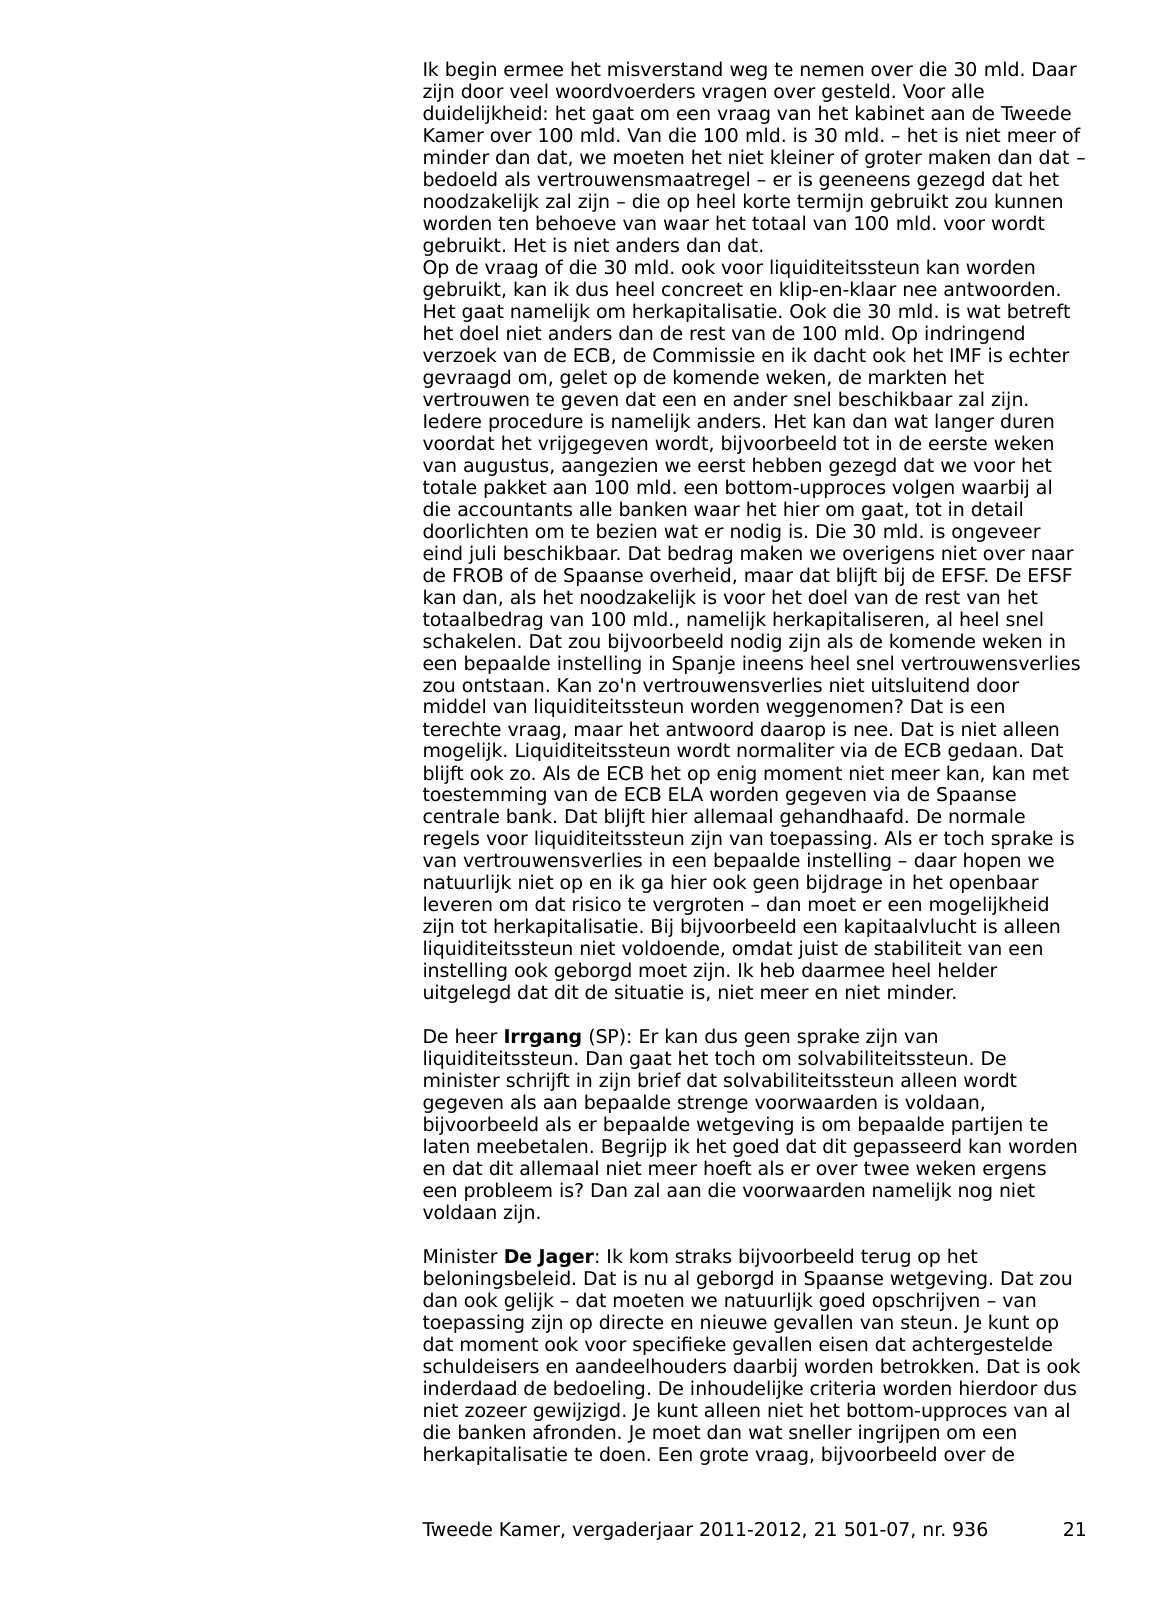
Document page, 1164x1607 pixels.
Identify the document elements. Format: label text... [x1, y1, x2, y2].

text Ik begin ermee het misverstand weg te nemen over die 30 mld. Daar zijn door veel woordvoerders vragen over gesteld. Voor alle duidelijkheid: het gaat om een vraag van het kabinet aan de Tweede Kamer over 100 mld. Van die 100 mld. is 30 mld. – het is niet meer of minder dan dat, we moeten het niet kleiner of groter maken dan dat – bedoeld als vertrouwensmaatregel – er is geeneens gezegd dat het noodzakelijk zal zijn – die op heel korte termijn gebruikt zou kunnen worden ten behoeve van waar het totaal van 100 mld. voor wordt gebruikt. Het is niet anders dan dat. [422, 59, 1087, 257]
text Op de vraag of die 30 mld. ook voor liquiditeitssteun kan worden gebruikt, kan ik dus heel concreet en klip-en-klaar nee antwoorden. Het gaat namelijk om herkapitalisatie. Ook die 30 mld. is wat betreft het doel niet anders dan de rest van de 100 mld. Op indringend verzoek van de ECB, de Commissie en ik dacht ook het IMF is echter gevraagd om, gelet op de komende weken, de markten het vertrouwen te geven dat een en ander snel beschikbaar zal zijn. Iedere procedure is namelijk anders. Het kan dan wat langer duren voordat het vrijgegeven wordt, bijvoorbeeld tot in de eerste weken van augustus, aangezien we eerst hebben gezegd dat we voor het totale pakket aan 100 mld. een bottom-upproces volgen waarbij al die accountants alle banken waar het hier om gaat, tot in detail doorlichten om te bezien wat er nodig is. Die 30 mld. is ongeveer eind juli beschikbaar. Dat bedrag maken we overigens niet over naar de FROB of de Spaanse overheid, maar dat blijft bij de EFSF. De EFSF kan dan, als het noodzakelijk is voor het doel van de rest van het totaalbedrag van 100 mld., namelijk herkapitaliseren, al heel snel schakelen. Dat zou bijvoorbeeld nodig zijn als de komende weken in een bepaalde instelling in Spanje ineens heel snel vertrouwensverlies zou ontstaan. Kan zo'n vertrouwensverlies niet uitsluitend door middel van liquiditeitssteun worden weggenomen? Dat is een terechte vraag, maar het antwoord daarop is nee. Dat is niet alleen mogelijk. Liquiditeitssteun wordt normaliter via de ECB gedaan. Dat blijft ook zo. Als de ECB het op enig moment niet meer kan, kan met toestemming van de ECB ELA worden gegeven via de Spaanse centrale bank. Dat blijft hier allemaal gehandhaafd. De normale regels voor liquiditeitssteun zijn van toepassing. Als er toch sprake is van vertrouwensverlies in een bepaalde instelling – daar hopen we natuurlijk niet op en ik ga hier ook geen bijdrage in het openbaar leveren om dat risico te vergroten – dan moet er een mogelijkheid zijn tot herkapitalisatie. Bij bijvoorbeeld een kapitaalvlucht is alleen liquiditeitssteun niet voldoende, omdat juist de stabiliteit van een instelling ook geborgd moet zijn. Ik heb daarmee heel helder uitgelegd dat dit de situatie is, niet meer en niet minder. [422, 257, 1087, 1004]
text De heer Irrgang (SP): Er kan dus geen sprake zijn van liquiditeitssteun. Dan gaat het toch om solvabiliteitssteun. De minister schrijft in zijn brief dat solvabiliteitssteun alleen wordt gegeven als aan bepaalde strenge voorwaarden is voldaan, bijvoorbeeld als er bepaalde wetgeving is om bepaalde partijen te laten meebetalen. Begrijp ik het goed dat dit gepasseerd kan worden en dat dit allemaal niet meer hoeft als er over twee weken ergens een probleem is? Dan zal aan die voorwaarden namelijk nog niet voldaan zijn. [422, 1026, 1087, 1224]
text Minister De Jager: Ik kom straks bijvoorbeeld terug op het beloningsbeleid. Dat is nu al geborgd in Spaanse wetgeving. Dat zou dan ook gelijk – dat moeten we natuurlijk goed opschrijven – van toepassing zijn op directe en nieuwe gevallen van steun. Je kunt op dat moment ook voor specifieke gevallen eisen dat achtergestelde schuldeisers en aandeelhouders daarbij worden betrokken. Dat is ook inderdaad de bedoeling. De inhoudelijke criteria worden hierdoor dus niet zozeer gewijzigd. Je kunt alleen niet het bottom-upproces van al die banken afronden. Je moet dan wat sneller ingrijpen om een herkapitalisatie te doen. Een grote vraag, bijvoorbeeld over de [422, 1246, 1087, 1466]
